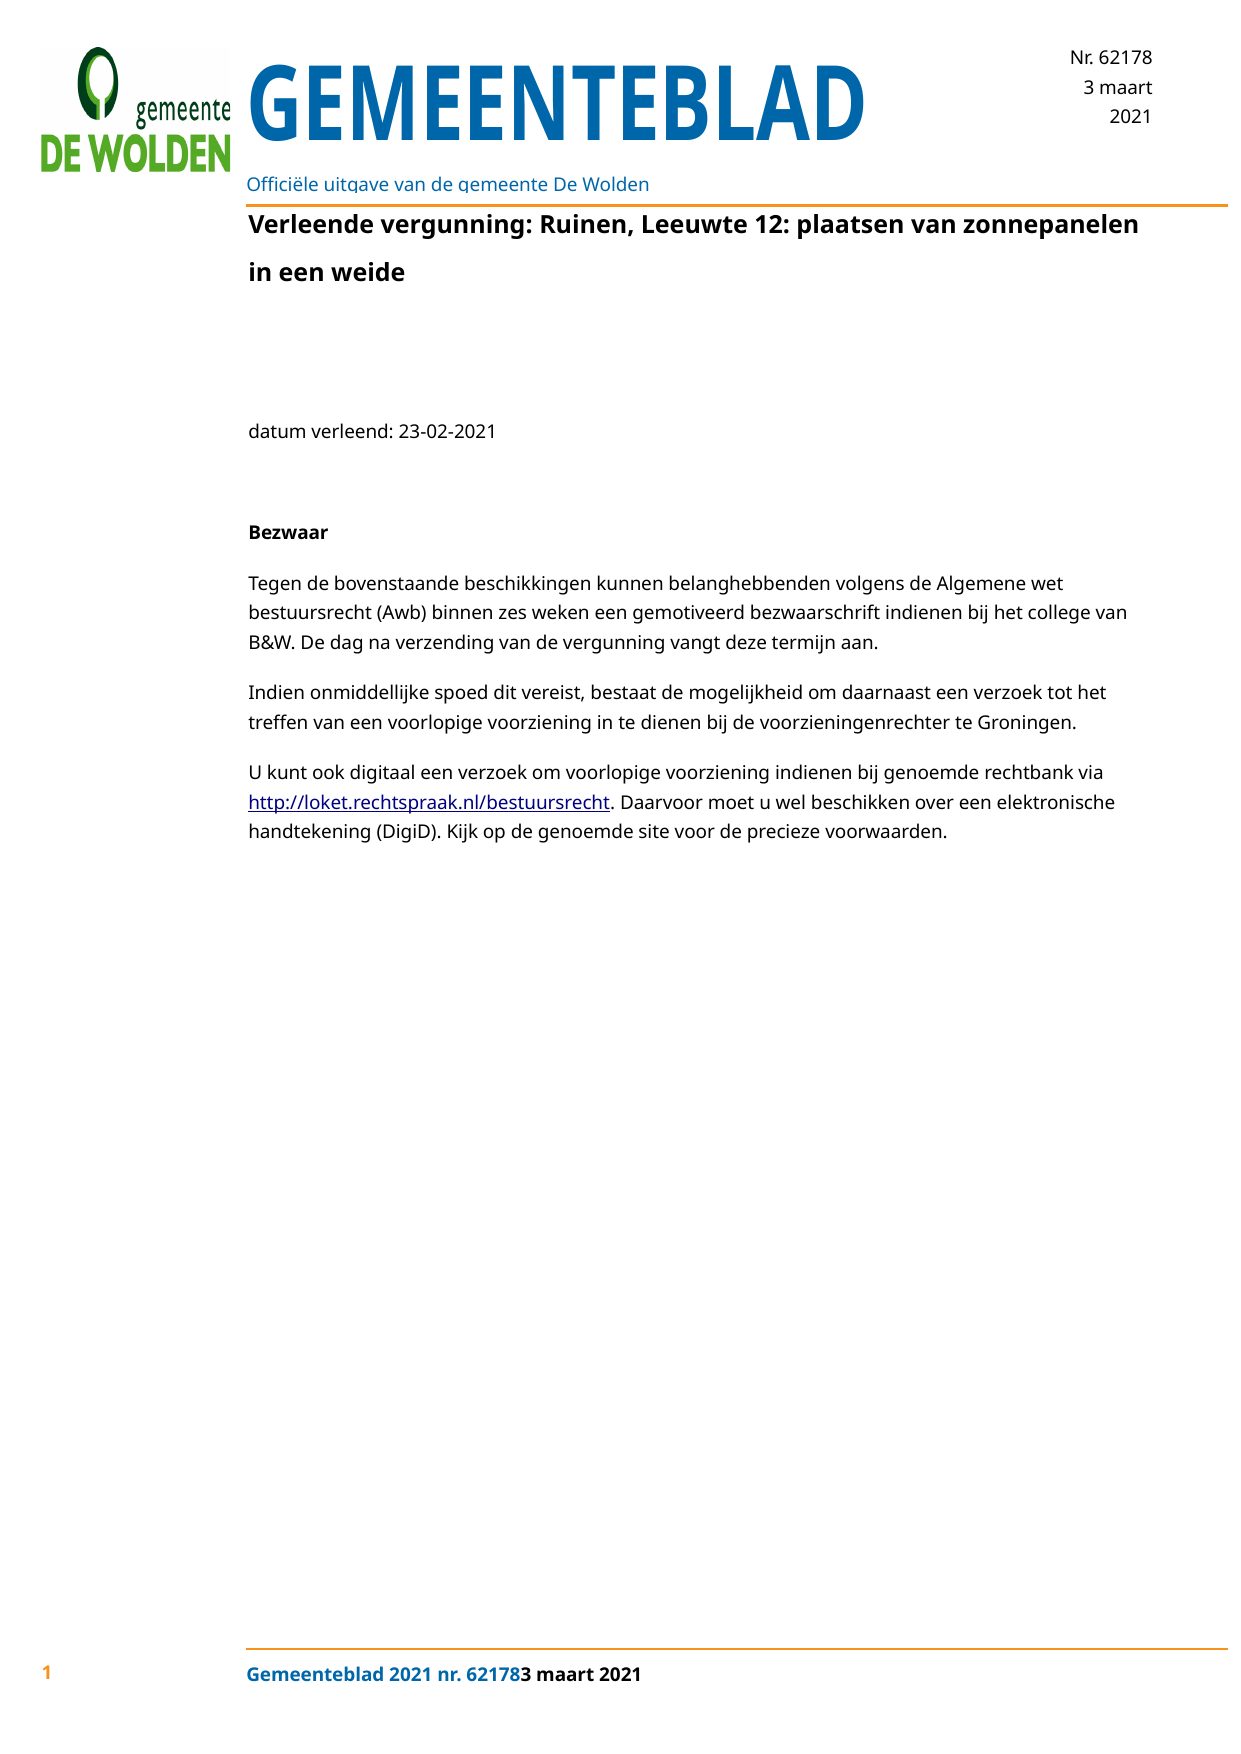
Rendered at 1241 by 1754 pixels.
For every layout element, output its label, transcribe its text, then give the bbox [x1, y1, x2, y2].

text Tegen de bovenstaande beschikkingen kunnen belanghebbenden volgens de Algemene wet bestuursrecht (Awb) binnen zes weken een gemotiveerd bezwaarschrift indienen bij het college van B&W. De dag na verzending van de vergunning vangt deze termijn aan. [248, 570, 1152, 655]
text Bezwaar [248, 519, 1152, 545]
text Indien onmiddellijke spoed dit vereist, bestaat de mogelijkheid om daarnaast een verzoek tot het treffen van een voorlopige voorziening in te dienen bij de voorzieningenrechter te Groningen. [248, 679, 1152, 735]
text Verleende vergunning: Ruinen, Leeuwte 12: plaatsen van zonnepanelen in een weide [248, 207, 1152, 288]
text datum verleend: 23-02-2021 [248, 419, 1152, 444]
picture [41, 47, 231, 172]
text U kunt ook digitaal een verzoek om voorlopige voorziening indienen bij genoemde rechtbank via http://loket.rechtspraak.nl/bestuursrecht. Daarvoor moet u wel beschikken over een elektronische handtekening (DigiD). Kijk op de genoemde site voor de precieze voorwaarden. [248, 759, 1152, 844]
